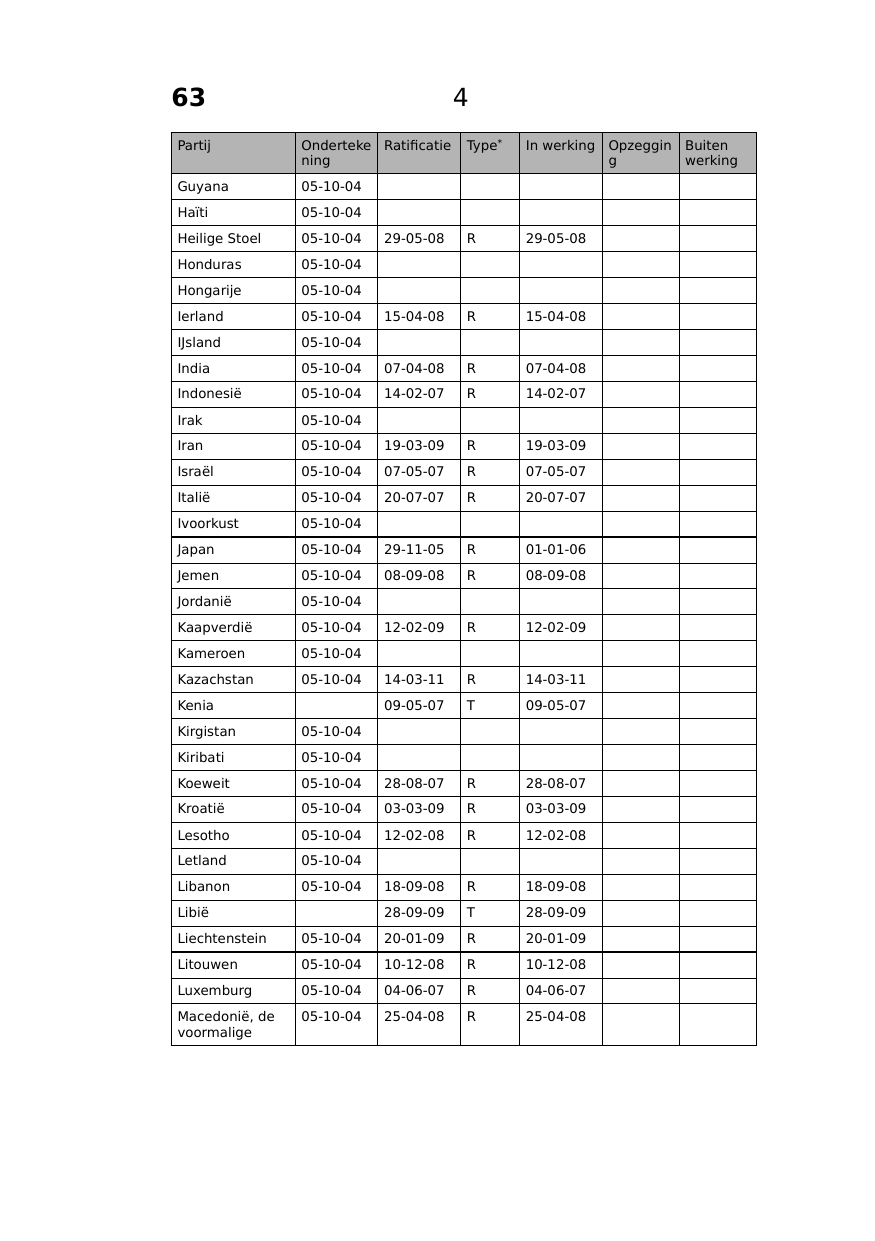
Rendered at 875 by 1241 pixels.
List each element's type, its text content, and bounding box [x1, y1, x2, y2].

table_cell [461, 200, 519, 225]
table_cell [680, 434, 756, 459]
table_cell Letland [172, 849, 295, 874]
table_cell 19-03-09 [520, 434, 602, 459]
table_cell 05-10-04 [296, 667, 377, 692]
table_cell India [172, 356, 295, 381]
table_cell Heilige Stoel [172, 226, 295, 251]
table_header In werking [520, 133, 602, 173]
table_cell [680, 927, 756, 951]
table_cell 18-09-08 [378, 875, 460, 899]
table_cell 03-03-09 [520, 797, 602, 822]
table_cell Iran [172, 434, 295, 459]
table_cell [603, 667, 679, 692]
table_cell Israël [172, 460, 295, 484]
table_cell 15-04-08 [378, 304, 460, 329]
table_cell [680, 174, 756, 199]
table_cell [680, 200, 756, 225]
table_cell Luxemburg [172, 979, 295, 1003]
table_cell [520, 174, 602, 199]
table_cell [680, 304, 756, 329]
table_cell Irak [172, 408, 295, 433]
table_cell [603, 875, 679, 899]
table_cell Haïti [172, 200, 295, 225]
table_cell 05-10-04 [296, 875, 377, 899]
table_cell R [461, 434, 519, 459]
table_cell [603, 927, 679, 951]
table_cell [603, 330, 679, 355]
table_cell [680, 382, 756, 407]
table_cell R [461, 823, 519, 848]
table_cell 12-02-09 [520, 615, 602, 640]
table_cell 19-03-09 [378, 434, 460, 459]
table_cell [680, 901, 756, 926]
table_cell 05-10-04 [296, 771, 377, 796]
table_cell 20-01-09 [378, 927, 460, 951]
table_cell Jemen [172, 564, 295, 588]
table_cell [603, 719, 679, 744]
table_cell 28-08-07 [520, 771, 602, 796]
table_cell R [461, 486, 519, 511]
table_cell [378, 200, 460, 225]
table_cell 04-06-07 [378, 979, 460, 1003]
table_cell [520, 200, 602, 225]
table_cell R [461, 953, 519, 977]
table_cell 01-01-06 [520, 538, 602, 562]
table_cell [603, 771, 679, 796]
table_cell [603, 512, 679, 536]
table_cell [680, 1004, 756, 1045]
table_cell [680, 460, 756, 484]
table_cell 05-10-04 [296, 849, 377, 874]
table_cell [680, 797, 756, 822]
table_cell 05-10-04 [296, 226, 377, 251]
table_cell 14-03-11 [378, 667, 460, 692]
table_cell [461, 745, 519, 770]
table_cell [680, 641, 756, 666]
table_cell [461, 849, 519, 874]
table_cell [680, 719, 756, 744]
table_cell [520, 278, 602, 303]
table_cell [603, 979, 679, 1003]
table_cell [603, 745, 679, 770]
table_cell 05-10-04 [296, 356, 377, 381]
table_cell 05-10-04 [296, 615, 377, 640]
table_cell Lesotho [172, 823, 295, 848]
table_cell [603, 641, 679, 666]
table_cell Kiribati [172, 745, 295, 770]
table_cell [378, 330, 460, 355]
table_cell Italië [172, 486, 295, 511]
table_cell [603, 538, 679, 562]
table_cell R [461, 615, 519, 640]
table_cell [520, 849, 602, 874]
table_cell [680, 330, 756, 355]
table_cell [603, 1004, 679, 1045]
table_cell [603, 278, 679, 303]
table_header Opzegging [603, 133, 679, 173]
table_cell [680, 771, 756, 796]
table_cell 15-04-08 [520, 304, 602, 329]
table_cell 05-10-04 [296, 434, 377, 459]
table_cell R [461, 771, 519, 796]
table_cell 05-10-04 [296, 979, 377, 1003]
table_cell 20-01-09 [520, 927, 602, 951]
table_cell [520, 330, 602, 355]
table_cell [603, 434, 679, 459]
table_cell [603, 901, 679, 926]
table_cell [378, 745, 460, 770]
table_cell [378, 512, 460, 536]
table_cell [680, 849, 756, 874]
table_cell [603, 200, 679, 225]
table_cell 05-10-04 [296, 252, 377, 277]
table_cell 05-10-04 [296, 330, 377, 355]
table_cell 20-07-07 [378, 486, 460, 511]
table_cell [603, 849, 679, 874]
table_cell R [461, 564, 519, 588]
table_cell [680, 589, 756, 614]
table_cell 07-04-08 [378, 356, 460, 381]
table_cell Kaapverdië [172, 615, 295, 640]
table_cell [603, 615, 679, 640]
table_cell 29-05-08 [520, 226, 602, 251]
table_cell [603, 486, 679, 511]
table_cell 12-02-09 [378, 615, 460, 640]
table_cell [296, 693, 377, 718]
table_cell [603, 564, 679, 588]
table_cell Kroatië [172, 797, 295, 822]
table_cell 05-10-04 [296, 304, 377, 329]
table_cell 25-04-08 [378, 1004, 460, 1045]
table_cell [680, 953, 756, 977]
table_cell Koeweit [172, 771, 295, 796]
table_cell 05-10-04 [296, 278, 377, 303]
table_cell Kirgistan [172, 719, 295, 744]
table_cell R [461, 979, 519, 1003]
table_cell 12-02-08 [378, 823, 460, 848]
table_cell 10-12-08 [378, 953, 460, 977]
table_cell [461, 330, 519, 355]
table_cell Ierland [172, 304, 295, 329]
table_cell 28-09-09 [378, 901, 460, 926]
table_cell [378, 641, 460, 666]
table_cell [603, 797, 679, 822]
table_cell [378, 252, 460, 277]
table_cell 04-06-07 [520, 979, 602, 1003]
table_cell Macedonië, de voormalige [172, 1004, 295, 1045]
table_cell 10-12-08 [520, 953, 602, 977]
table_cell Kazachstan [172, 667, 295, 692]
table_cell [378, 589, 460, 614]
table_cell Hongarije [172, 278, 295, 303]
table_cell 14-03-11 [520, 667, 602, 692]
table_cell 12-02-08 [520, 823, 602, 848]
table_cell [603, 174, 679, 199]
table_cell [680, 875, 756, 899]
table_cell [461, 252, 519, 277]
table_cell R [461, 356, 519, 381]
table_cell T [461, 693, 519, 718]
table_cell IJsland [172, 330, 295, 355]
table_cell T [461, 901, 519, 926]
table_cell [680, 667, 756, 692]
table_cell R [461, 1004, 519, 1045]
table_cell Guyana [172, 174, 295, 199]
table_cell 28-09-09 [520, 901, 602, 926]
table_cell [603, 589, 679, 614]
table_cell 14-02-07 [378, 382, 460, 407]
table_cell [378, 719, 460, 744]
table_cell 29-11-05 [378, 538, 460, 562]
table_cell 07-05-07 [378, 460, 460, 484]
table_cell [461, 512, 519, 536]
table_cell [680, 408, 756, 433]
table_cell [603, 382, 679, 407]
table_cell 05-10-04 [296, 538, 377, 562]
table_cell 05-10-04 [296, 1004, 377, 1045]
table_cell Honduras [172, 252, 295, 277]
table_cell [461, 408, 519, 433]
table_cell [296, 901, 377, 926]
table_cell [680, 745, 756, 770]
table_cell [680, 823, 756, 848]
table_cell [461, 641, 519, 666]
table_cell [520, 589, 602, 614]
table_cell 03-03-09 [378, 797, 460, 822]
table_cell [603, 460, 679, 484]
table_cell [461, 589, 519, 614]
table_cell 08-09-08 [378, 564, 460, 588]
table_cell [680, 226, 756, 251]
table_cell [680, 278, 756, 303]
table_cell 28-08-07 [378, 771, 460, 796]
table_cell [520, 408, 602, 433]
table_cell R [461, 875, 519, 899]
table_cell 05-10-04 [296, 953, 377, 977]
table_cell R [461, 538, 519, 562]
table_cell Ivoorkust [172, 512, 295, 536]
table_cell 29-05-08 [378, 226, 460, 251]
table_cell [378, 849, 460, 874]
table_cell [603, 252, 679, 277]
table_cell R [461, 304, 519, 329]
table_cell Kameroen [172, 641, 295, 666]
table_cell 05-10-04 [296, 382, 377, 407]
table_cell 07-05-07 [520, 460, 602, 484]
table_cell Japan [172, 538, 295, 562]
table_cell 05-10-04 [296, 745, 377, 770]
table_cell 09-05-07 [378, 693, 460, 718]
table_cell R [461, 797, 519, 822]
table_cell [520, 719, 602, 744]
table_cell R [461, 927, 519, 951]
table_header Ondertekening [296, 133, 377, 173]
table_cell [461, 719, 519, 744]
table_cell [520, 512, 602, 536]
table_cell 09-05-07 [520, 693, 602, 718]
table_cell Kenia [172, 693, 295, 718]
table_cell 18-09-08 [520, 875, 602, 899]
table_cell [680, 693, 756, 718]
table_header Partij [172, 133, 295, 173]
table_cell R [461, 460, 519, 484]
table_cell R [461, 667, 519, 692]
table_cell Indonesië [172, 382, 295, 407]
table_cell 05-10-04 [296, 927, 377, 951]
table_cell [520, 252, 602, 277]
table_cell 05-10-04 [296, 460, 377, 484]
table_cell [680, 356, 756, 381]
table_cell [603, 226, 679, 251]
table_cell [680, 564, 756, 588]
table_cell [378, 408, 460, 433]
table_cell 05-10-04 [296, 408, 377, 433]
table_cell [603, 693, 679, 718]
table_cell 08-09-08 [520, 564, 602, 588]
table_cell Jordanië [172, 589, 295, 614]
table_cell [378, 278, 460, 303]
table_cell [603, 356, 679, 381]
table_cell [680, 615, 756, 640]
table_cell 25-04-08 [520, 1004, 602, 1045]
table_cell [603, 953, 679, 977]
table_header Buiten werking [680, 133, 756, 173]
table_cell 05-10-04 [296, 174, 377, 199]
table_header Type* [461, 133, 519, 173]
table_cell 05-10-04 [296, 512, 377, 536]
table_cell 05-10-04 [296, 719, 377, 744]
table_cell [680, 538, 756, 562]
table_cell [520, 641, 602, 666]
table_cell [603, 823, 679, 848]
table_cell [520, 745, 602, 770]
table_cell Libanon [172, 875, 295, 899]
table_cell 05-10-04 [296, 641, 377, 666]
table_cell 14-02-07 [520, 382, 602, 407]
table_cell Litouwen [172, 953, 295, 977]
table_cell 05-10-04 [296, 564, 377, 588]
table_cell 05-10-04 [296, 486, 377, 511]
table_cell 05-10-04 [296, 589, 377, 614]
table_cell 05-10-04 [296, 200, 377, 225]
table_cell [461, 174, 519, 199]
table_cell [603, 304, 679, 329]
table_cell [680, 979, 756, 1003]
table_cell [378, 174, 460, 199]
table_cell [680, 512, 756, 536]
table_cell 05-10-04 [296, 797, 377, 822]
table_header Ratificatie [378, 133, 460, 173]
table_cell 07-04-08 [520, 356, 602, 381]
table_cell [461, 278, 519, 303]
table_cell [603, 408, 679, 433]
table_cell [680, 486, 756, 511]
table_cell R [461, 382, 519, 407]
table_cell Liechtenstein [172, 927, 295, 951]
table_cell 20-07-07 [520, 486, 602, 511]
table_cell R [461, 226, 519, 251]
table_cell 05-10-04 [296, 823, 377, 848]
table_cell [680, 252, 756, 277]
table_cell Libië [172, 901, 295, 926]
